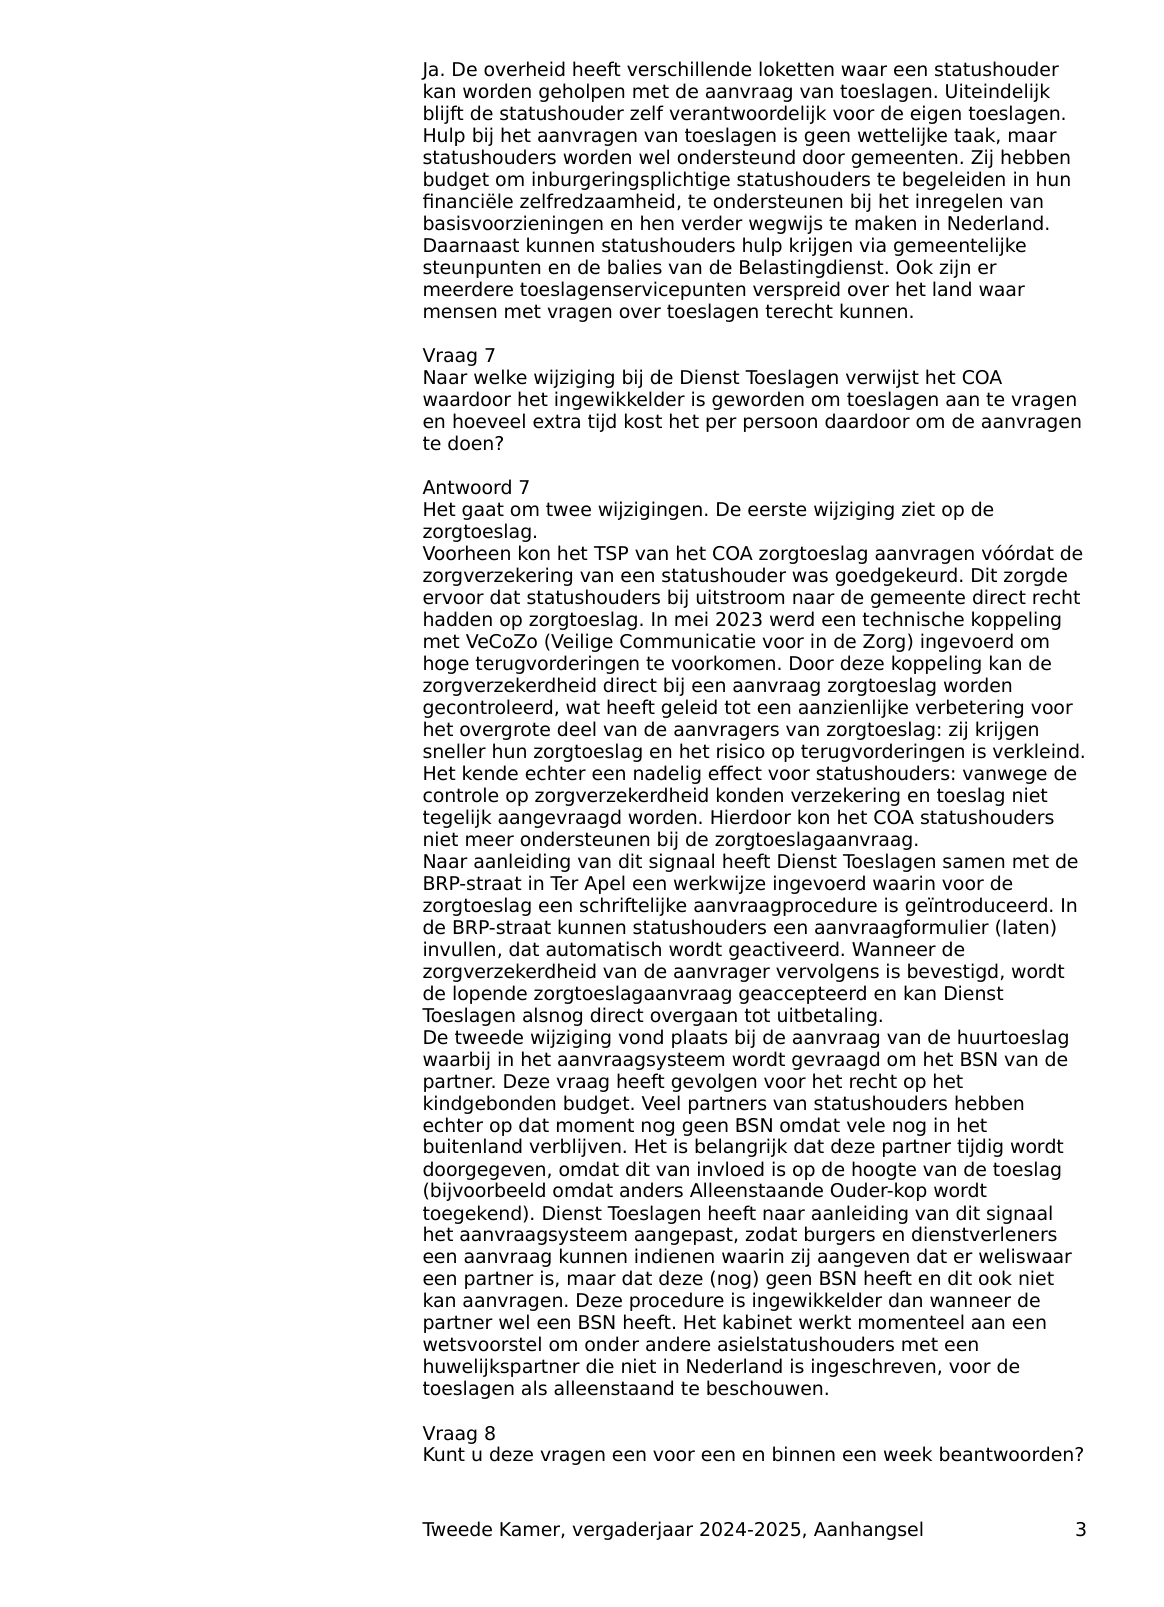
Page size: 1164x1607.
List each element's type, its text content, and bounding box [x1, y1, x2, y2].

text Vraag 8 [422, 1422, 1087, 1444]
text Voorheen kon het TSP van het COA zorgtoeslag aanvragen vóórdat de zorgverzekering van een statushouder was goedgekeurd. Dit zorgde ervoor dat statushouders bij uitstroom naar de gemeente direct recht hadden op zorgtoeslag. In mei 2023 werd een technische koppeling met VeCoZo (Veilige Communicatie voor in de Zorg) ingevoerd om hoge terugvorderingen te voorkomen. Door deze koppeling kan de zorgverzekerdheid direct bij een aanvraag zorgtoeslag worden gecontroleerd, wat heeft geleid tot een aanzienlijke verbetering voor het overgrote deel van de aanvragers van zorgtoeslag: zij krijgen sneller hun zorgtoeslag en het risico op terugvorderingen is verkleind. Het kende echter een nadelig effect voor statushouders: vanwege de controle op zorgverzekerdheid konden verzekering en toeslag niet tegelijk aangevraagd worden. Hierdoor kon het COA statushouders niet meer ondersteunen bij de zorgtoeslagaanvraag. [422, 543, 1087, 851]
text Vraag 7 [422, 345, 1087, 367]
text Naar aanleiding van dit signaal heeft Dienst Toeslagen samen met de BRP-straat in Ter Apel een werkwijze ingevoerd waarin voor de zorgtoeslag een schriftelijke aanvraagprocedure is geïntroduceerd. In de BRP-straat kunnen statushouders een aanvraagformulier (laten) invullen, dat automatisch wordt geactiveerd. Wanneer de zorgverzekerdheid van de aanvrager vervolgens is bevestigd, wordt de lopende zorgtoeslagaanvraag geaccepteerd en kan Dienst Toeslagen alsnog direct overgaan tot uitbetaling. [422, 851, 1087, 1027]
text Het gaat om twee wijzigingen. De eerste wijziging ziet op de zorgtoeslag. [422, 499, 1087, 543]
text Naar welke wijziging bij de Dienst Toeslagen verwijst het COA waardoor het ingewikkelder is geworden om toeslagen aan te vragen en hoeveel extra tijd kost het per persoon daardoor om de aanvragen te doen? [422, 367, 1087, 455]
text Daarnaast kunnen statushouders hulp krijgen via gemeentelijke steunpunten en de balies van de Belastingdienst. Ook zijn er meerdere toeslagenservicepunten verspreid over het land waar mensen met vragen over toeslagen terecht kunnen. [422, 235, 1087, 323]
text Kunt u deze vragen een voor een en binnen een week beantwoorden? [422, 1444, 1087, 1466]
text Antwoord 7 [422, 477, 1087, 499]
text De tweede wijziging vond plaats bij de aanvraag van de huurtoeslag waarbij in het aanvraagsysteem wordt gevraagd om het BSN van de partner. Deze vraag heeft gevolgen voor het recht op het kindgebonden budget. Veel partners van statushouders hebben echter op dat moment nog geen BSN omdat vele nog in het buitenland verblijven. Het is belangrijk dat deze partner tijdig wordt doorgegeven, omdat dit van invloed is op de hoogte van de toeslag (bijvoorbeeld omdat anders Alleenstaande Ouder-kop wordt toegekend). Dienst Toeslagen heeft naar aanleiding van dit signaal het aanvraagsysteem aangepast, zodat burgers en dienstverleners een aanvraag kunnen indienen waarin zij aangeven dat er weliswaar een partner is, maar dat deze (nog) geen BSN heeft en dit ook niet kan aanvragen. Deze procedure is ingewikkelder dan wanneer de partner wel een BSN heeft. Het kabinet werkt momenteel aan een wetsvoorstel om onder andere asielstatushouders met een huwelijkspartner die niet in Nederland is ingeschreven, voor de toeslagen als alleenstaand te beschouwen. [422, 1027, 1087, 1400]
text Ja. De overheid heeft verschillende loketten waar een statushouder kan worden geholpen met de aanvraag van toeslagen. Uiteindelijk blijft de statushouder zelf verantwoordelijk voor de eigen toeslagen. Hulp bij het aanvragen van toeslagen is geen wettelijke taak, maar statushouders worden wel ondersteund door gemeenten. Zij hebben budget om inburgeringsplichtige statushouders te begeleiden in hun financiële zelfredzaamheid, te ondersteunen bij het inregelen van basisvoorzieningen en hen verder wegwijs te maken in Nederland. [422, 59, 1087, 235]
